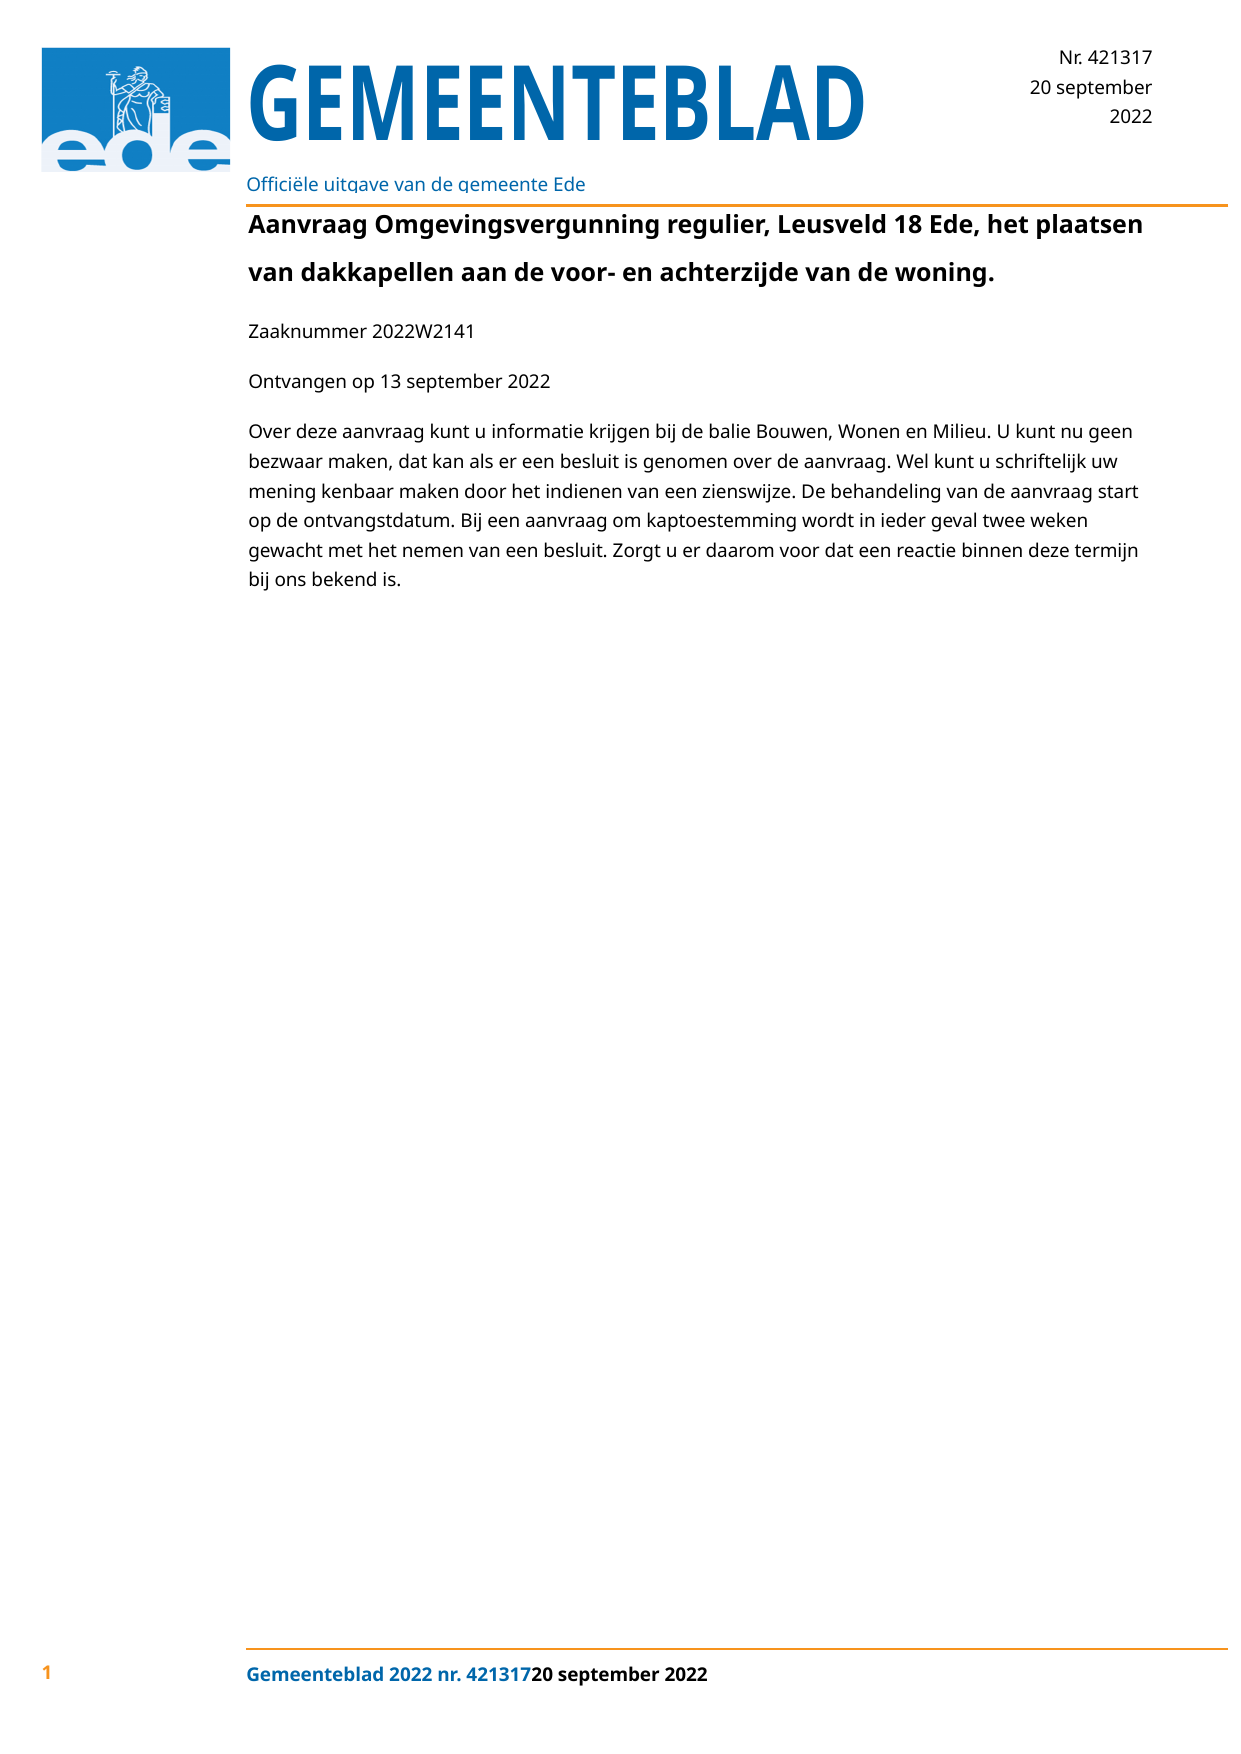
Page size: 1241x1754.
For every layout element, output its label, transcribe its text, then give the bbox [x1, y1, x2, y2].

text Over deze aanvraag kunt u informatie krijgen bij de balie Bouwen, Wonen en Milieu. U kunt nu geen bezwaar maken, dat kan als er een besluit is genomen over de aanvraag. Wel kunt u schriftelijk uw mening kenbaar maken door het indienen van een zienswijze. De behandeling van de aanvraag start op de ontvangstdatum. Bij een aanvraag om kaptoestemming wordt in ieder geval twee weken gewacht met het nemen van een besluit. Zorgt u er daarom voor dat een reactie binnen deze termijn bij ons bekend is. [248, 419, 1152, 592]
text Zaaknummer 2022W2141 [248, 318, 1152, 344]
text Aanvraag Omgevingsvergunning regulier, Leusveld 18 Ede, het plaatsen van dakkapellen aan de voor- en achterzijde van de woning. [248, 207, 1152, 288]
text Ontvangen op 13 september 2022 [248, 368, 1152, 394]
picture [41, 47, 231, 172]
